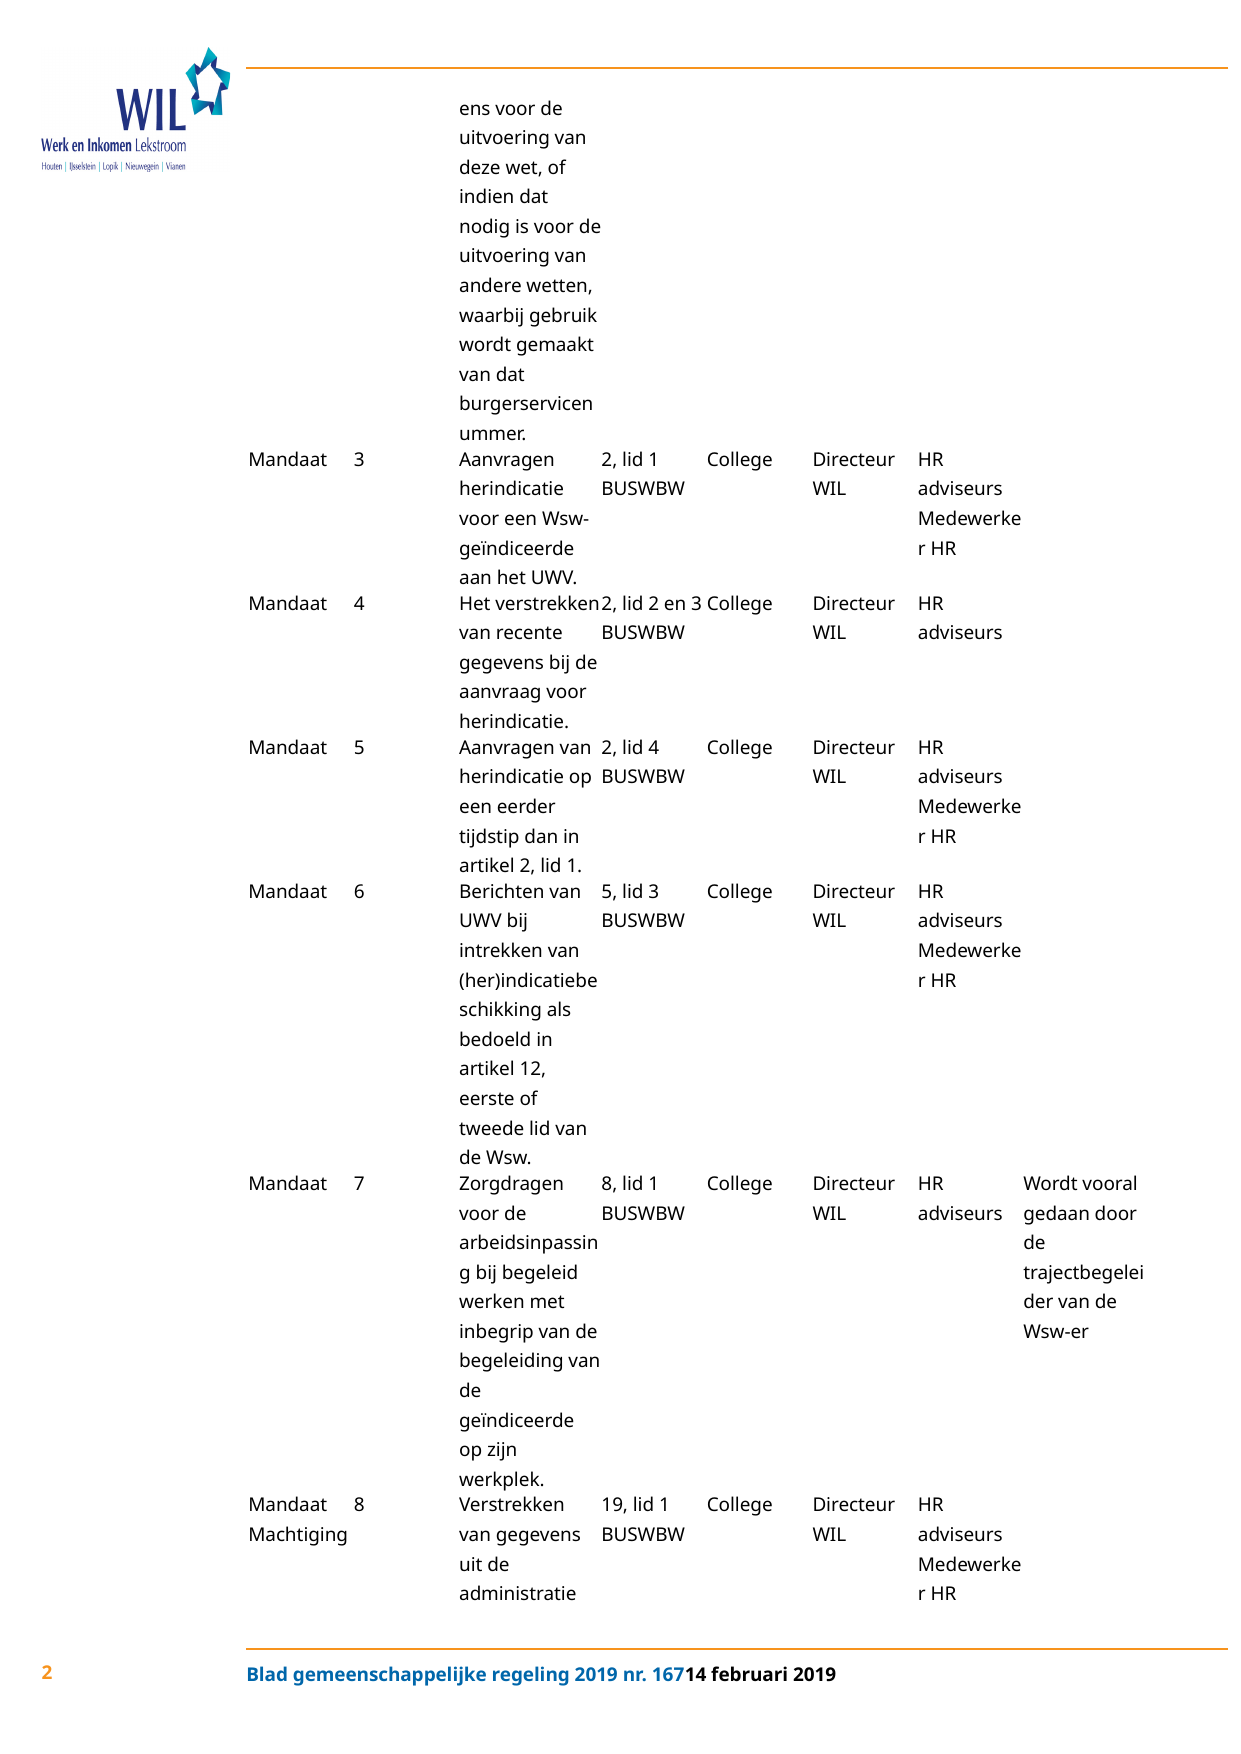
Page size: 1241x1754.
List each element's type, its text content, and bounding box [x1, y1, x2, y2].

table_cell 4 [354, 590, 459, 734]
table_cell College [707, 446, 812, 590]
table_cell ens voor de uitvoering van deze wet, of indien dat nodig is voor de uitvoering van andere wetten, waarbij gebruik wordt gemaakt van dat burgerservicenummer. [459, 95, 601, 446]
table_cell Directeur WIL [812, 734, 918, 878]
table_cell HR adviseurs Medewerker HR [918, 1492, 1023, 1606]
table_cell Verstrekken van gegevens uit de administratie [459, 1492, 601, 1606]
table_cell [248, 95, 353, 446]
table_cell HR adviseurs [918, 1170, 1023, 1492]
table_cell 3 [354, 446, 459, 590]
table_cell 7 [354, 1170, 459, 1492]
table_cell 19, lid 1 BUSWBW [601, 1492, 707, 1606]
table_cell Directeur WIL [812, 1492, 918, 1606]
table_cell HR adviseurs Medewerker HR [918, 878, 1023, 1170]
table_cell HR adviseurs [918, 590, 1023, 734]
table_cell Mandaat [248, 590, 353, 734]
table_cell Berichten van UWV bij intrekken van (her)indicatiebeschikking als bedoeld in artikel 12, eerste of tweede lid van de Wsw. [459, 878, 601, 1170]
table_cell 2, lid 2 en 3 BUSWBW [601, 590, 707, 734]
table_cell Wordt vooral gedaan door de trajectbegeleider van de Wsw-er [1023, 1170, 1152, 1492]
table_cell Directeur WIL [812, 878, 918, 1170]
table_cell [1023, 878, 1152, 1170]
table_cell College [707, 734, 812, 878]
table_cell [354, 95, 459, 446]
table_cell Zorgdragen voor de arbeidsinpassing bij begeleid werken met inbegrip van de begeleiding van de geïndiceerde op zijn werkplek. [459, 1170, 601, 1492]
table_cell College [707, 1170, 812, 1492]
table_cell 2, lid 4 BUSWBW [601, 734, 707, 878]
table_cell 8 [354, 1492, 459, 1606]
table_cell [601, 95, 707, 446]
table_cell 2, lid 1 BUSWBW [601, 446, 707, 590]
table_cell College [707, 1492, 812, 1606]
table_cell HR adviseurs Medewerker HR [918, 446, 1023, 590]
table_cell Mandaat [248, 878, 353, 1170]
table_cell [1023, 95, 1152, 446]
table_cell College [707, 590, 812, 734]
table_cell Mandaat Machtiging [248, 1492, 353, 1606]
table_cell [1023, 1492, 1152, 1606]
table_cell Het verstrekken van recente gegevens bij de aanvraag voor herindicatie. [459, 590, 601, 734]
table_cell [1023, 590, 1152, 734]
table_cell Directeur WIL [812, 1170, 918, 1492]
table_cell Directeur WIL [812, 446, 918, 590]
table_cell Aanvragen herindicatie voor een Wsw-geïndiceerde aan het UWV. [459, 446, 601, 590]
table_cell [812, 95, 918, 446]
table_cell Mandaat [248, 446, 353, 590]
table_cell 8, lid 1 BUSWBW [601, 1170, 707, 1492]
table_cell Directeur WIL [812, 590, 918, 734]
table_cell [1023, 734, 1152, 878]
table_cell Mandaat [248, 1170, 353, 1492]
table_cell 5 [354, 734, 459, 878]
table_cell 6 [354, 878, 459, 1170]
table_cell College [707, 878, 812, 1170]
table_cell [918, 95, 1023, 446]
table_cell Aanvragen van herindicatie op een eerder tijdstip dan in artikel 2, lid 1. [459, 734, 601, 878]
picture [41, 47, 231, 172]
table_cell [707, 95, 812, 446]
table_cell Mandaat [248, 734, 353, 878]
table_cell HR adviseurs Medewerker HR [918, 734, 1023, 878]
table_cell [1023, 446, 1152, 590]
table_cell 5, lid 3 BUSWBW [601, 878, 707, 1170]
